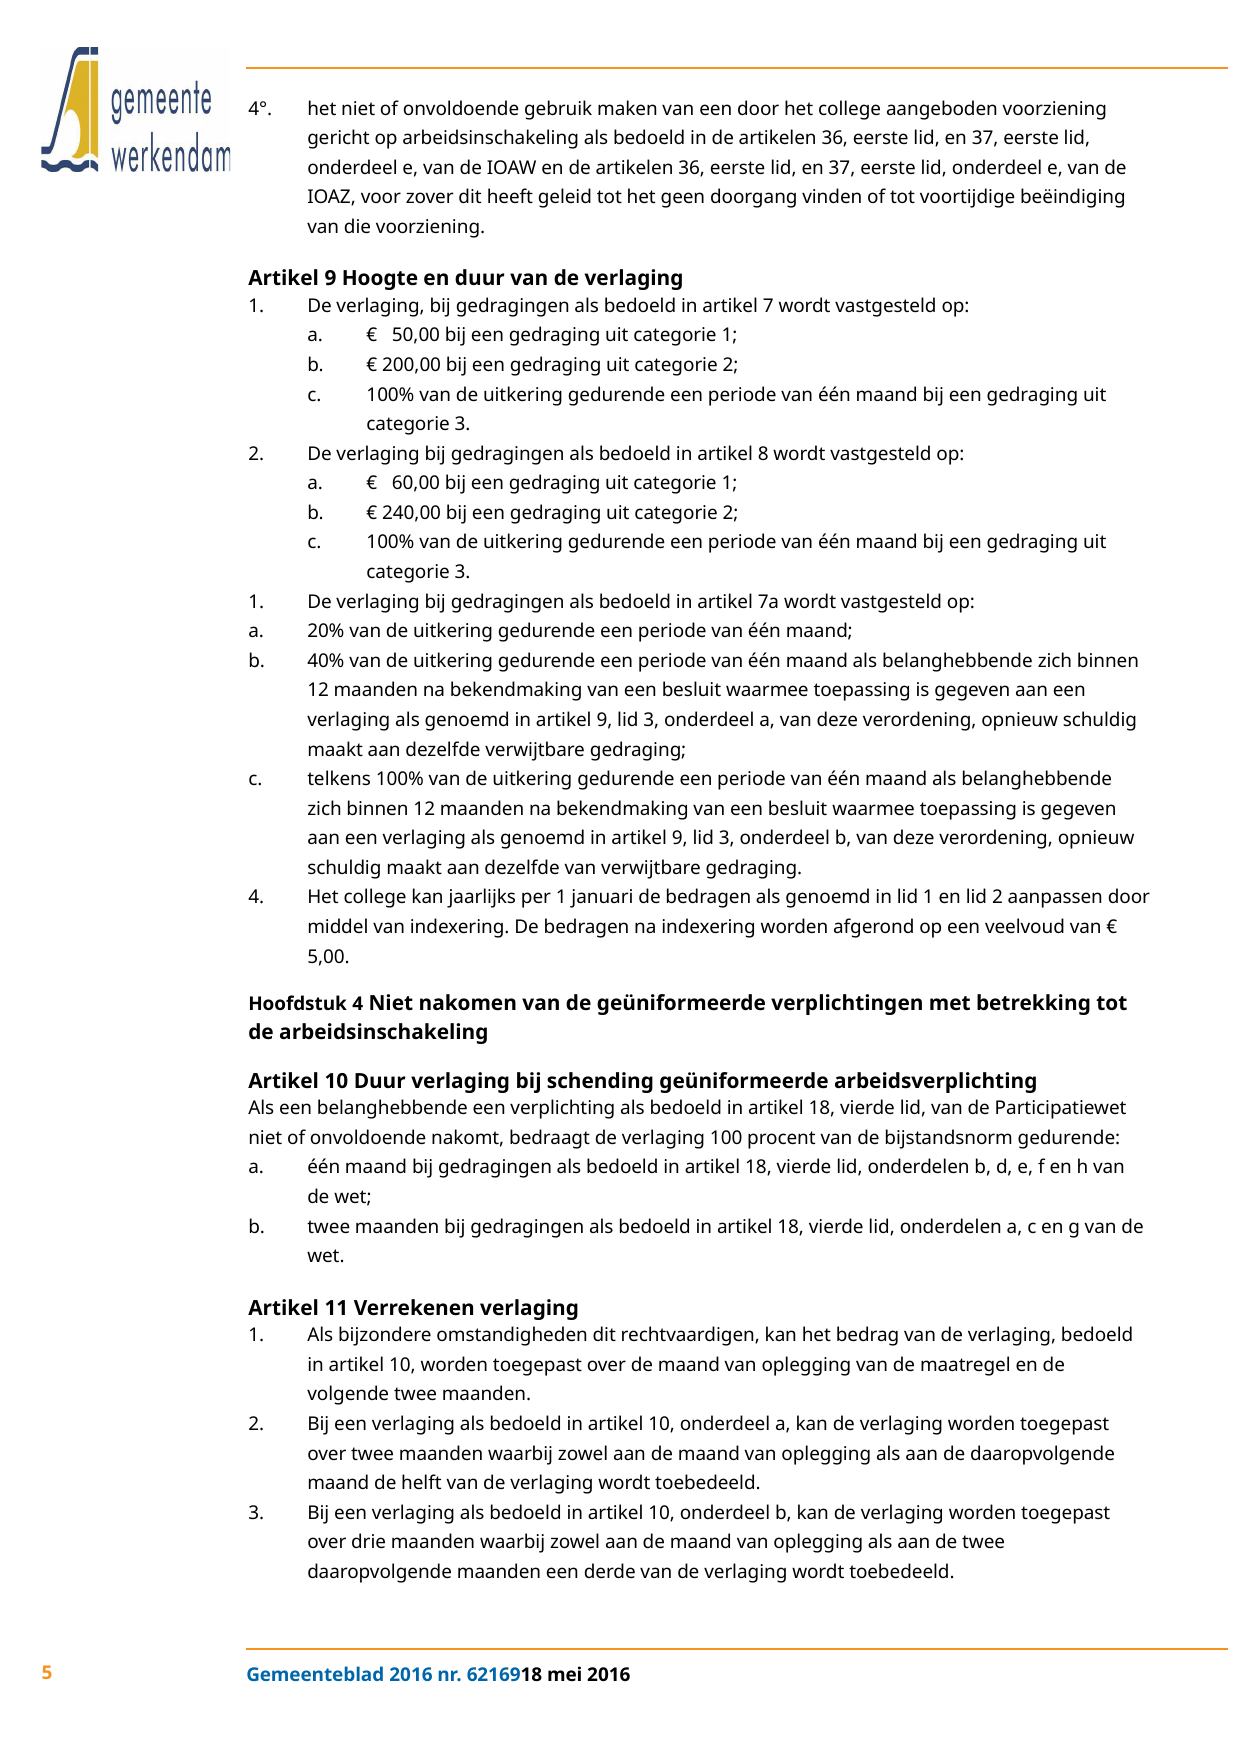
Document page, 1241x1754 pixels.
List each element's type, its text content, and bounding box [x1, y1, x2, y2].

list De verlaging bij gedragingen als bedoeld in artikel 8 wordt vastgesteld op: [248, 440, 1152, 466]
list telkens 100% van de uitkering gedurende een periode van één maand als belanghebbende zich binnen 12 maanden na bekendmaking van een besluit waarmee toepassing is gegeven aan een verlaging als genoemd in artikel 9, lid 3, onderdeel b, van deze verordening, opnieuw schuldig maakt aan dezelfde van verwijtbare gedraging. [248, 765, 1152, 880]
list Bij een verlaging als bedoeld in artikel 10, onderdeel b, kan de verlaging worden toegepast over drie maanden waarbij zowel aan de maand van oplegging als aan de twee daaropvolgende maanden een derde van de verlaging wordt toebedeeld. [248, 1499, 1152, 1584]
text Artikel 11 Verrekenen verlaging [248, 1293, 1152, 1321]
list € 240,00 bij een gedraging uit categorie 2; [307, 499, 1152, 525]
text Hoofdstuk 4 Niet nakomen van de geüniformeerde verplichtingen met betrekking tot de arbeidsinschakeling [248, 988, 1152, 1045]
list De verlaging, bij gedragingen als bedoeld in artikel 7 wordt vastgesteld op: [248, 292, 1152, 318]
list twee maanden bij gedragingen als bedoeld in artikel 18, vierde lid, onderdelen a, c en g van de wet. [248, 1213, 1152, 1268]
picture [41, 47, 231, 172]
list Bij een verlaging als bedoeld in artikel 10, onderdeel a, kan de verlaging worden toegepast over twee maanden waarbij zowel aan de maand van oplegging als aan de daaropvolgende maand de helft van de verlaging wordt toebedeeld. [248, 1410, 1152, 1495]
list € 60,00 bij een gedraging uit categorie 1; [307, 469, 1152, 495]
text Als een belanghebbende een verplichting als bedoeld in artikel 18, vierde lid, van de Participatiewet niet of onvoldoende nakomt, bedraagt de verlaging 100 procent van de bijstandsnorm gedurende: [248, 1094, 1152, 1150]
list 100% van de uitkering gedurende een periode van één maand bij een gedraging uit categorie 3. [307, 381, 1152, 436]
list Het college kan jaarlijks per 1 januari de bedragen als genoemd in lid 1 en lid 2 aanpassen door middel van indexering. De bedragen na indexering worden afgerond op een veelvoud van € 5,00. [248, 884, 1152, 968]
list één maand bij gedragingen als bedoeld in artikel 18, vierde lid, onderdelen b, d, e, f en h van de wet; [248, 1154, 1152, 1209]
list € 200,00 bij een gedraging uit categorie 2; [307, 351, 1152, 377]
list € 50,00 bij een gedraging uit categorie 1; [307, 322, 1152, 347]
list 100% van de uitkering gedurende een periode van één maand bij een gedraging uit categorie 3. [307, 529, 1152, 584]
list het niet of onvoldoende gebruik maken van een door het college aangeboden voorziening gericht op arbeidsinschakeling als bedoeld in de artikelen 36, eerste lid, en 37, eerste lid, onderdeel e, van de IOAW en de artikelen 36, eerste lid, en 37, eerste lid, onderdeel e, van de IOAZ, voor zover dit heeft geleid tot het geen doorgang vinden of tot voortijdige beëindiging van die voorziening. [248, 95, 1152, 239]
list De verlaging bij gedragingen als bedoeld in artikel 7a wordt vastgesteld op: [248, 588, 1152, 613]
list 20% van de uitkering gedurende een periode van één maand; [248, 617, 1152, 643]
list 40% van de uitkering gedurende een periode van één maand als belanghebbende zich binnen 12 maanden na bekendmaking van een besluit waarmee toepassing is gegeven aan een verlaging als genoemd in artikel 9, lid 3, onderdeel a, van deze verordening, opnieuw schuldig maakt aan dezelfde verwijtbare gedraging; [248, 647, 1152, 761]
text Artikel 10 Duur verlaging bij schending geüniformeerde arbeidsverplichting [248, 1066, 1152, 1094]
text Artikel 9 Hoogte en duur van de verlaging [248, 263, 1152, 292]
list Als bijzondere omstandigheden dit rechtvaardigen, kan het bedrag van de verlaging, bedoeld in artikel 10, worden toegepast over de maand van oplegging van de maatregel en de volgende twee maanden. [248, 1321, 1152, 1406]
